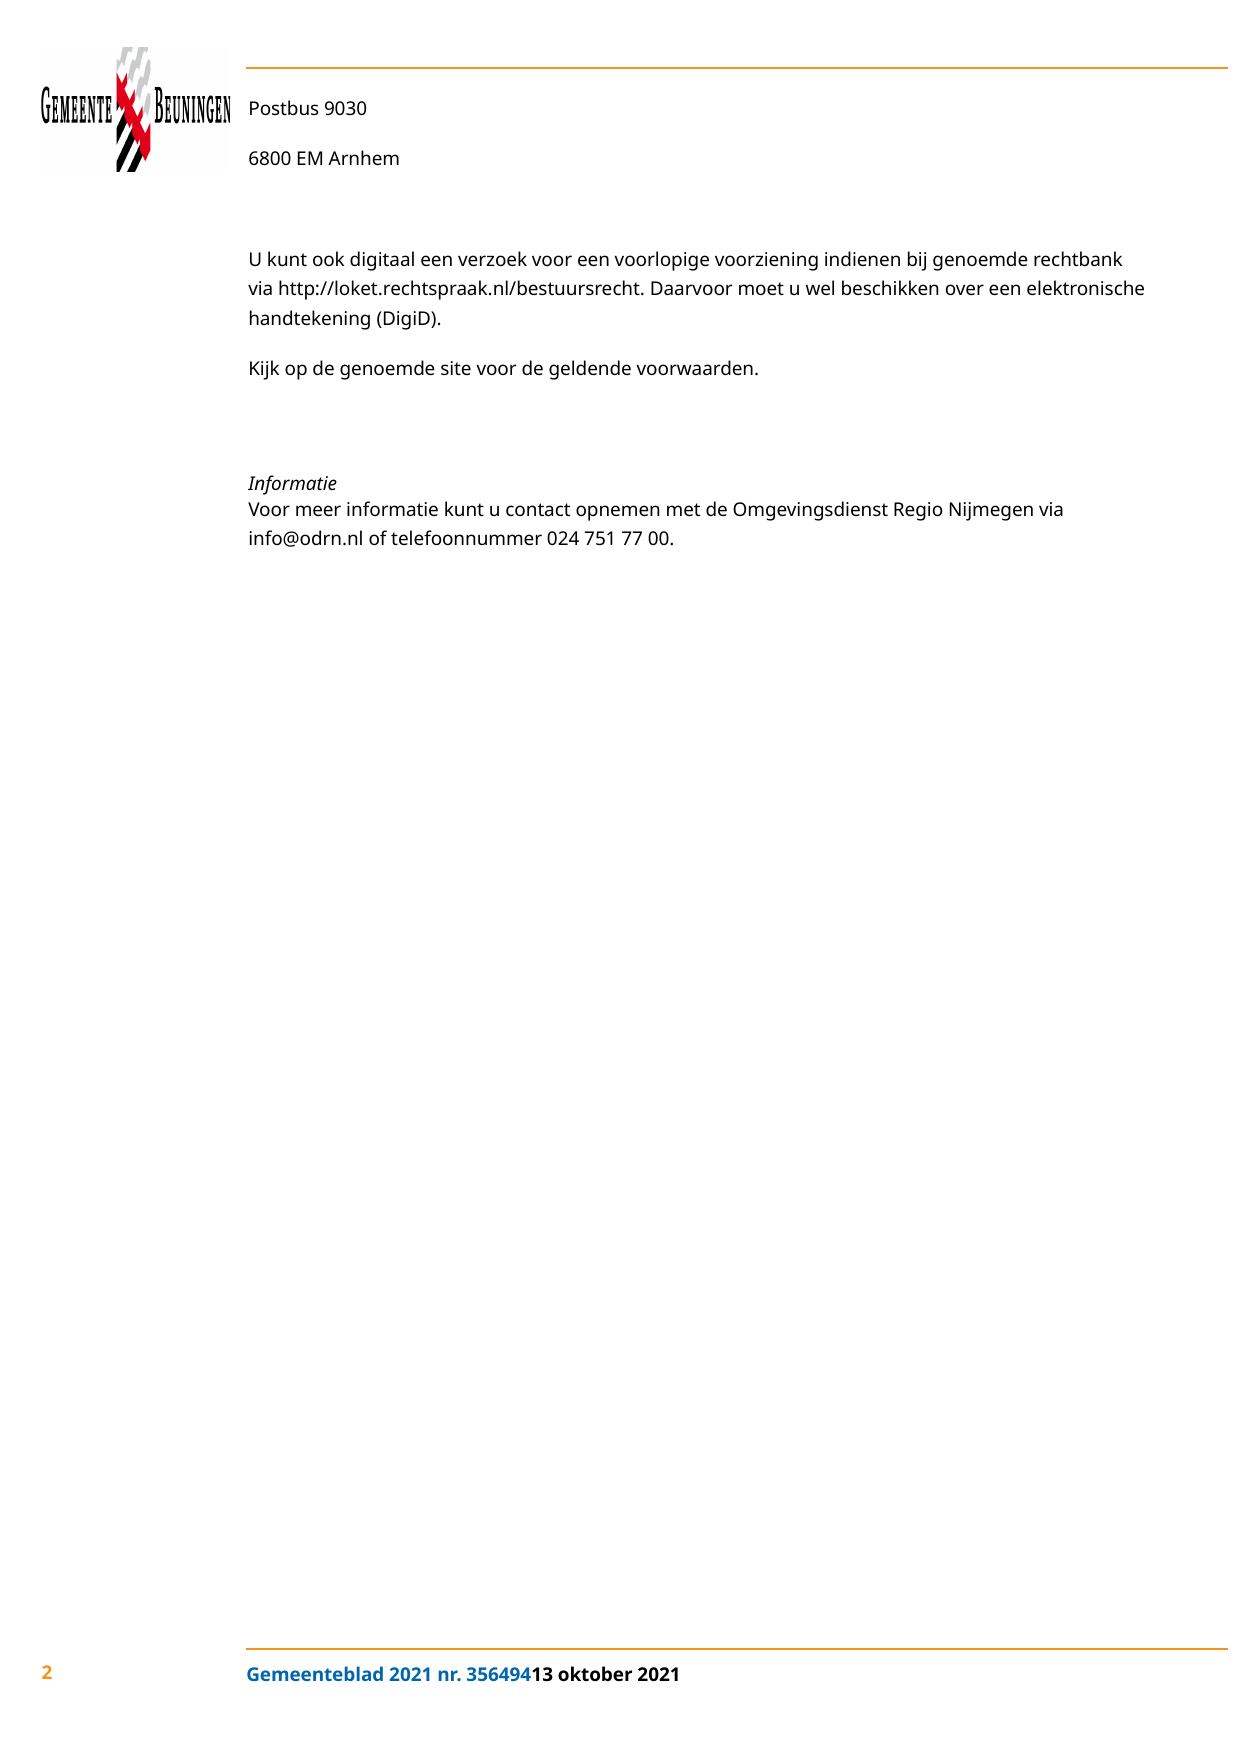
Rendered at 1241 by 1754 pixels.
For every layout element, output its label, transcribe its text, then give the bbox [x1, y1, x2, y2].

text Informatie [248, 470, 1152, 496]
text Kijk op de genoemde site voor de geldende voorwaarden. [248, 356, 1152, 381]
text Voor meer informatie kunt u contact opnemen met de Omgevingsdienst Regio Nijmegen via info@odrn.nl of telefoonnummer 024 751 77 00. [248, 496, 1152, 551]
text U kunt ook digitaal een verzoek voor een voorlopige voorziening indienen bij genoemde rechtbank via http://loket.rechtspraak.nl/bestuursrecht. Daarvoor moet u wel beschikken over een elektronische handtekening (DigiD). [248, 246, 1152, 331]
picture [41, 47, 231, 172]
text 6800 EM Arnhem [248, 145, 1152, 171]
text Postbus 9030 [248, 95, 1152, 121]
